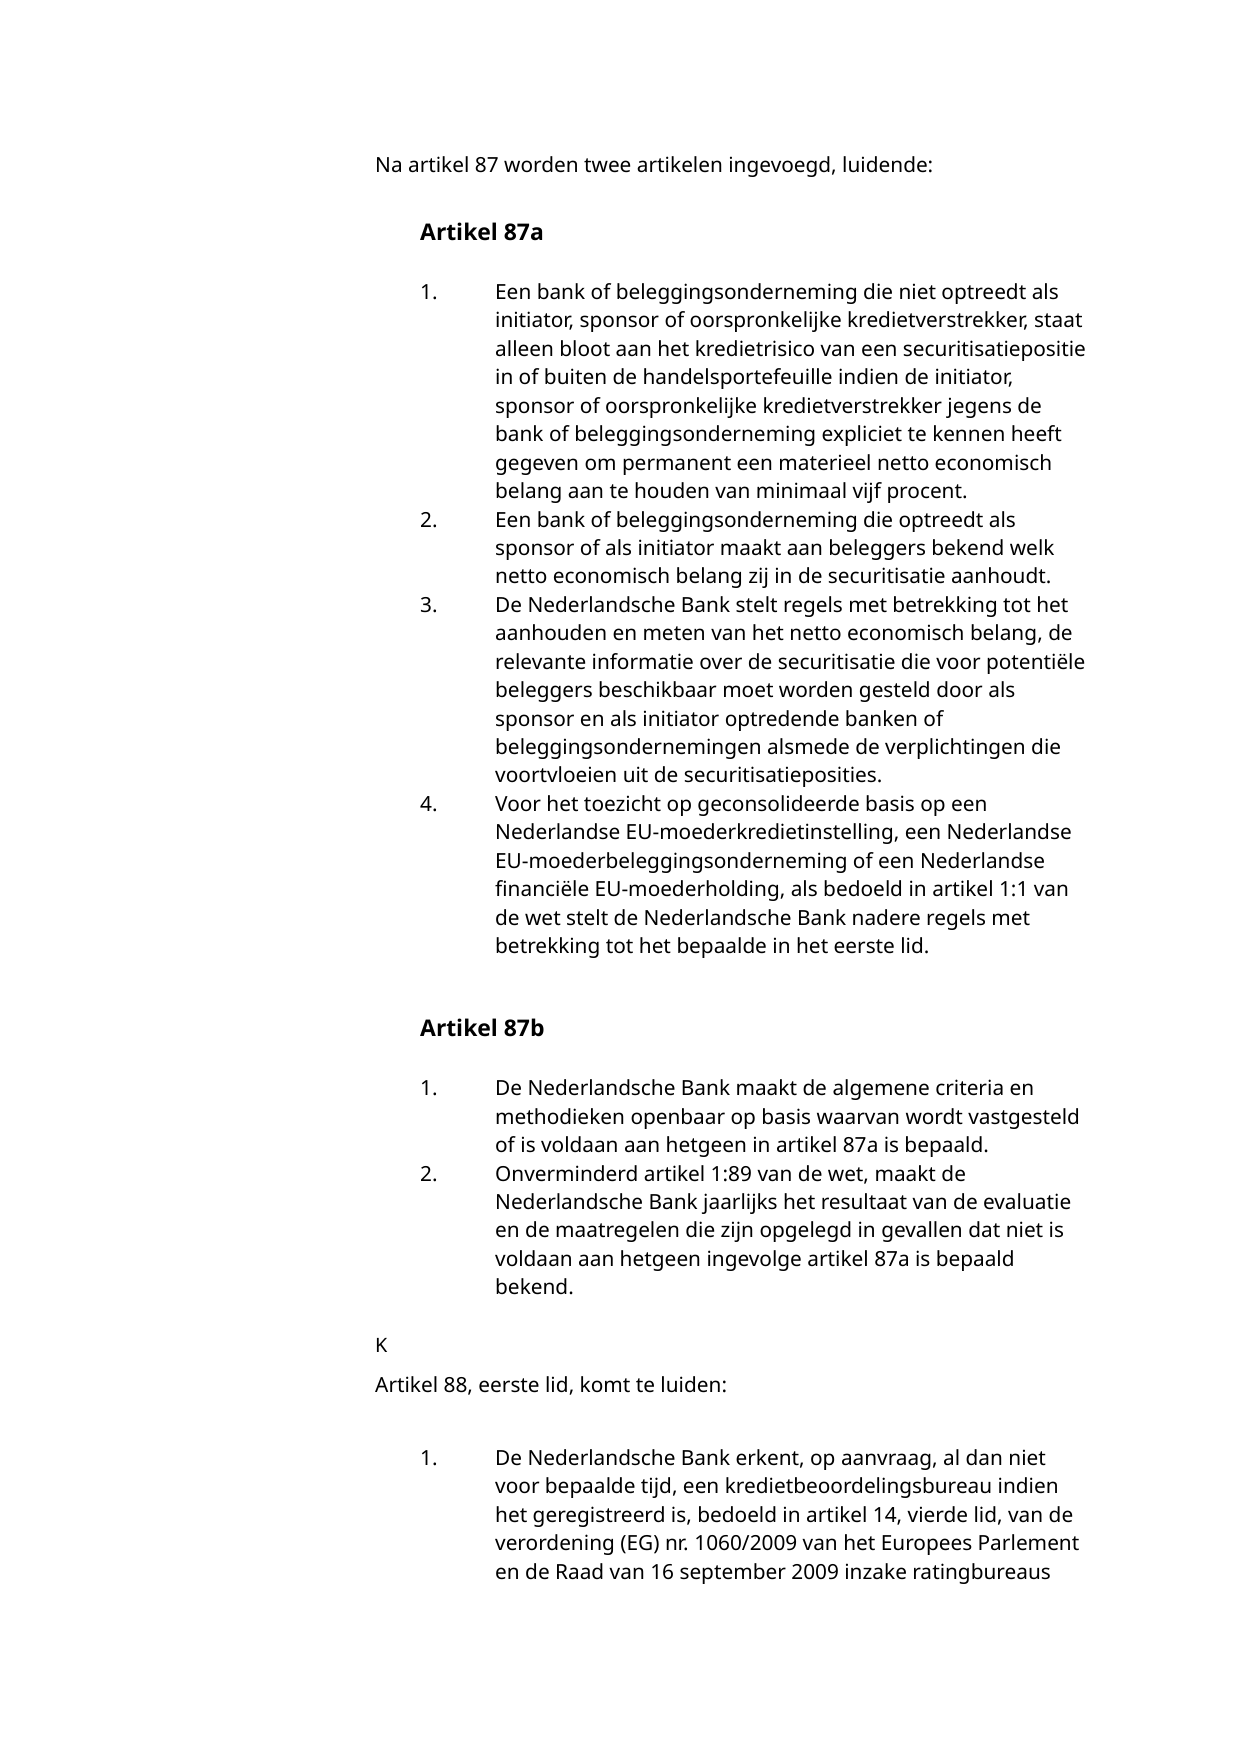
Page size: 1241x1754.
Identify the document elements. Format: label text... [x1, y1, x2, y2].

subtitle Artikel 87b [420, 1012, 1090, 1043]
list Onverminderd artikel 1:89 van de wet, maakt de Nederlandsche Bank jaarlijks het resultaat van de evaluatie en de maatregelen die zijn opgelegd in gevallen dat niet is voldaan aan hetgeen ingevolge artikel 87a is bepaald bekend. [420, 1159, 1090, 1301]
list De Nederlandsche Bank maakt de algemene criteria en methodieken openbaar op basis waarvan wordt vastgesteld of is voldaan aan hetgeen in artikel 87a is bepaald. [420, 1073, 1090, 1159]
subtitle Artikel 87a [420, 216, 1090, 247]
text K [375, 1331, 1090, 1358]
list Voor het toezicht op geconsolideerde basis op een Nederlandse EU-moederkredietinstelling, een Nederlandse EU-moederbeleggingsonderneming of een Nederlandse financiële EU-moederholding, als bedoeld in artikel 1:1 van de wet stelt de Nederlandsche Bank nadere regels met betrekking tot het bepaalde in het eerste lid. [420, 789, 1090, 960]
list Een bank of beleggingsonderneming die optreedt als sponsor of als initiator maakt aan beleggers bekend welk netto economisch belang zij in de securitisatie aanhoudt. [420, 505, 1090, 590]
list De Nederlandsche Bank erkent, op aanvraag, al dan niet voor bepaalde tijd, een kredietbeoordelingsbureau indien het geregistreerd is, bedoeld in artikel 14, vierde lid, van de verordening (EG) nr. 1060/2009 van het Europees Parlement en de Raad van 16 september 2009 inzake ratingbureaus [420, 1443, 1090, 1585]
list De Nederlandsche Bank stelt regels met betrekking tot het aanhouden en meten van het netto economisch belang, de relevante informatie over de securitisatie die voor potentiële beleggers beschikbaar moet worden gesteld door als sponsor en als initiator optredende banken of beleggingsondernemingen alsmede de verplichtingen die voortvloeien uit de securitisatieposities. [420, 590, 1090, 789]
text Na artikel 87 worden twee artikelen ingevoegd, luidende: [375, 150, 1090, 178]
text Artikel 88, eerste lid, komt te luiden: [375, 1370, 1090, 1398]
list Een bank of beleggingsonderneming die niet optreedt als initiator, sponsor of oorspronkelijke kredietverstrekker, staat alleen bloot aan het kredietrisico van een securitisatiepositie in of buiten de handelsportefeuille indien de initiator, sponsor of oorspronkelijke kredietverstrekker jegens de bank of beleggingsonderneming expliciet te kennen heeft gegeven om permanent een materieel netto economisch belang aan te houden van minimaal vijf procent. [420, 277, 1090, 505]
